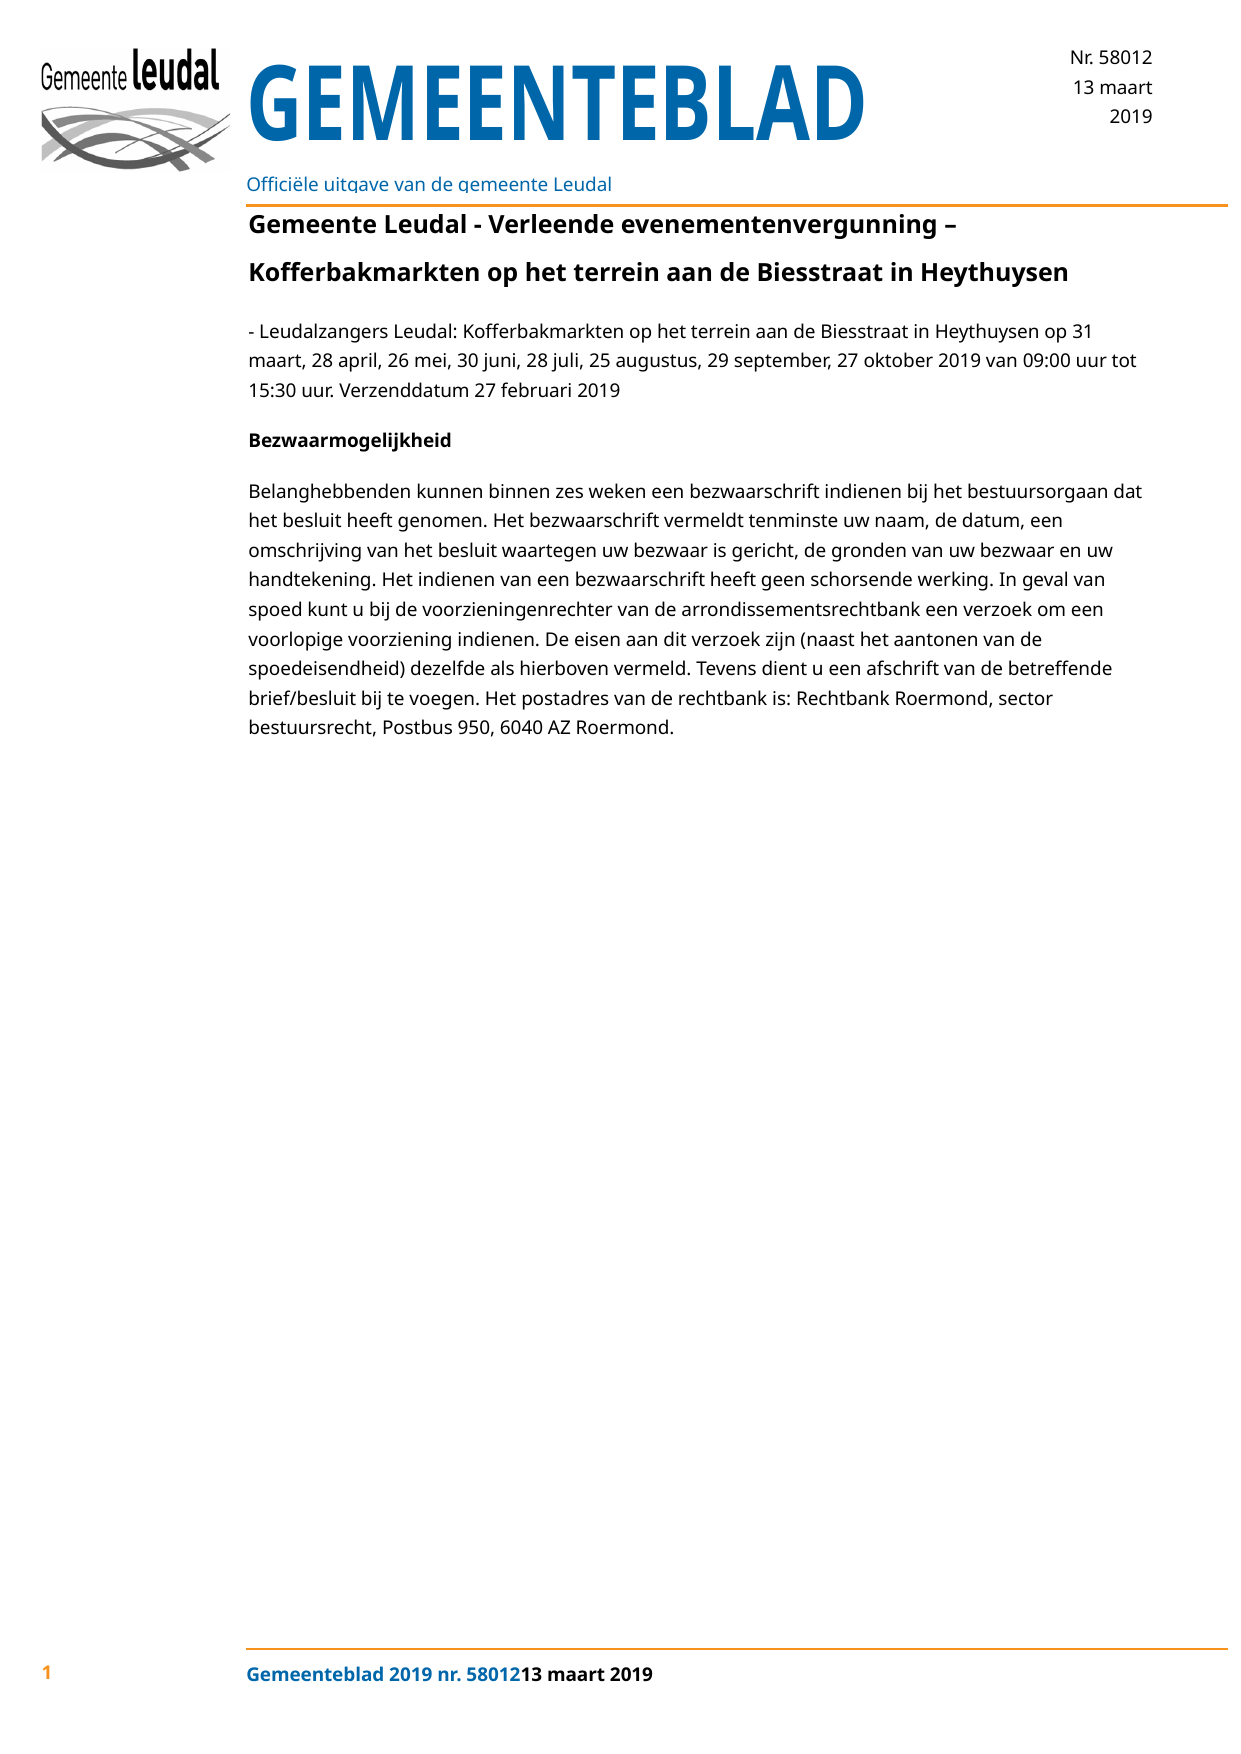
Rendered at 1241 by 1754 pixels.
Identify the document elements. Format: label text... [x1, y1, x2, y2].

text Gemeente Leudal - Verleende evenementenvergunning – Kofferbakmarkten op het terrein aan de Biesstraat in Heythuysen [248, 207, 1152, 288]
text - Leudalzangers Leudal: Kofferbakmarkten op het terrein aan de Biesstraat in Heythuysen op 31 maart, 28 april, 26 mei, 30 juni, 28 juli, 25 augustus, 29 september, 27 oktober 2019 van 09:00 uur tot 15:30 uur. Verzenddatum 27 februari 2019 [248, 318, 1152, 403]
text Bezwaarmogelijkheid [248, 427, 1152, 453]
picture [41, 47, 231, 172]
text Belanghebbenden kunnen binnen zes weken een bezwaarschrift indienen bij het bestuursorgaan dat het besluit heeft genomen. Het bezwaarschrift vermeldt tenminste uw naam, de datum, een omschrijving van het besluit waartegen uw bezwaar is gericht, de gronden van uw bezwaar en uw handtekening. Het indienen van een bezwaarschrift heeft geen schorsende werking. In geval van spoed kunt u bij de voorzieningenrechter van de arrondissementsrechtbank een verzoek om een voorlopige voorziening indienen. De eisen aan dit verzoek zijn (naast het aantonen van de spoedeisendheid) dezelfde als hierboven vermeld. Tevens dient u een afschrift van de betreffende brief/besluit bij te voegen. Het postadres van de rechtbank is: Rechtbank Roermond, sector bestuursrecht, Postbus 950, 6040 AZ Roermond. [248, 478, 1152, 740]
